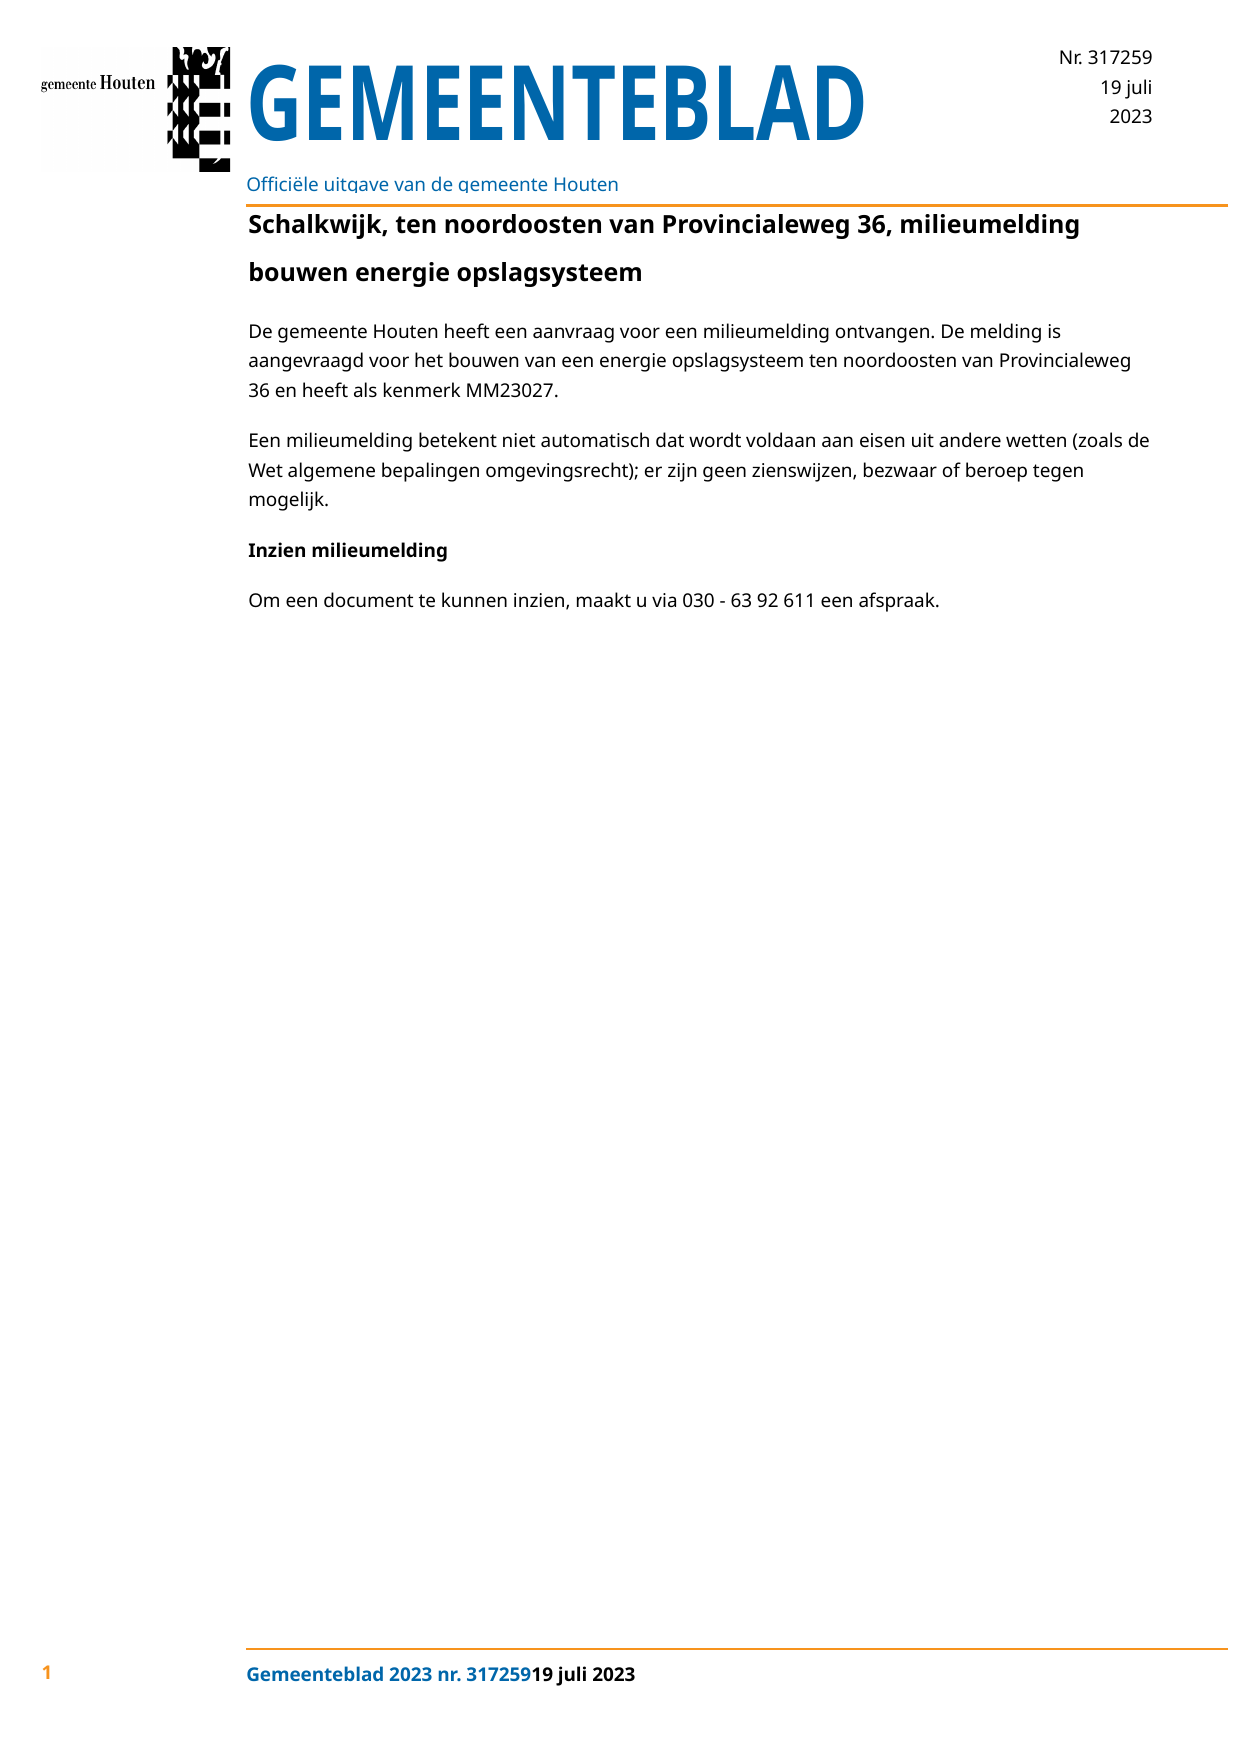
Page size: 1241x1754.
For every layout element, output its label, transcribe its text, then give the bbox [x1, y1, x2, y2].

text Inzien milieumelding [248, 537, 1152, 563]
text De gemeente Houten heeft een aanvraag voor een milieumelding ontvangen. De melding is aangevraagd voor het bouwen van een energie opslagsysteem ten noordoosten van Provincialeweg 36 en heeft als kenmerk MM23027. [248, 318, 1152, 403]
picture [41, 47, 231, 172]
text Schalkwijk, ten noordoosten van Provincialeweg 36, milieumelding bouwen energie opslagsysteem [248, 207, 1152, 288]
text Een milieumelding betekent niet automatisch dat wordt voldaan aan eisen uit andere wetten (zoals de Wet algemene bepalingen omgevingsrecht); er zijn geen zienswijzen, bezwaar of beroep tegen mogelijk. [248, 427, 1152, 512]
text Om een document te kunnen inzien, maakt u via 030 - 63 92 611 een afspraak. [248, 587, 1152, 613]
